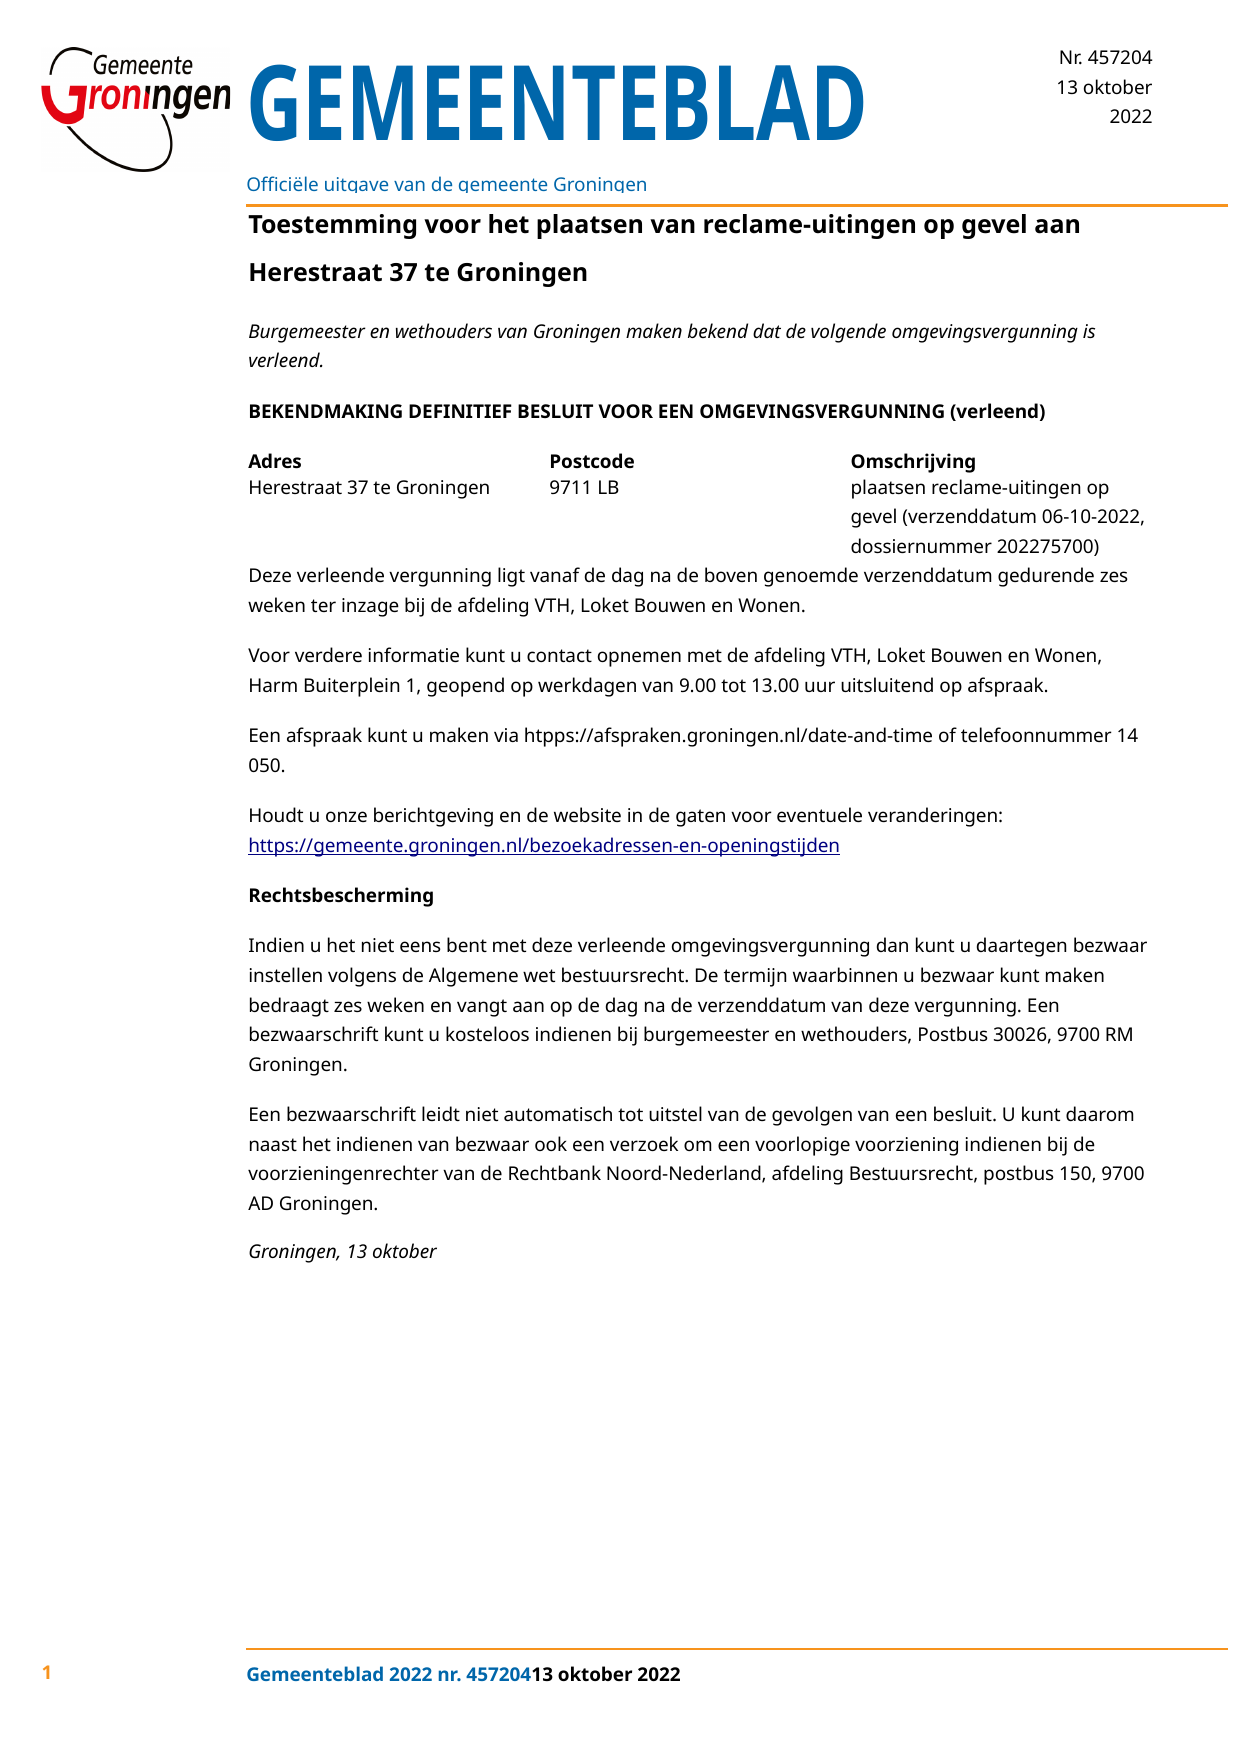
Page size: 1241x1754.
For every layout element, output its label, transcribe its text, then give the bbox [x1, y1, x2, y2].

table_header Omschrijving [850, 449, 1152, 474]
picture [41, 47, 231, 172]
text Voor verdere informatie kunt u contact opnemen met de afdeling VTH, Loket Bouwen en Wonen, Harm Buiterplein 1, geopend op werkdagen van 9.00 tot 13.00 uur uitsluitend op afspraak. [248, 642, 1152, 698]
table_header Adres [248, 449, 549, 474]
text Houdt u onze berichtgeving en de website in de gaten voor eventuele veranderingen: https://gemeente.groningen.nl/bezoekadressen-en-openingstijden [248, 802, 1152, 858]
text Toestemming voor het plaatsen van reclame-uitingen op gevel aan Herestraat 37 te Groningen [248, 207, 1152, 288]
text Indien u het niet eens bent met deze verleende omgevingsvergunning dan kunt u daartegen bezwaar instellen volgens de Algemene wet bestuursrecht. De termijn waarbinnen u bezwaar kunt maken bedraagt zes weken en vangt aan op de dag na de verzenddatum van deze vergunning. Een bezwaarschrift kunt u kosteloos indienen bij burgemeester en wethouders, Postbus 30026, 9700 RM Groningen. [248, 933, 1152, 1077]
table_header Postcode [549, 449, 850, 474]
text Deze verleende vergunning ligt vanaf de dag na de boven genoemde verzenddatum gedurende zes weken ter inzage bij de afdeling VTH, Loket Bouwen en Wonen. [248, 562, 1152, 618]
text Een afspraak kunt u maken via htpps://afspraken.groningen.nl/date-and-time of telefoonnummer 14 050. [248, 722, 1152, 778]
table_cell 9711 LB [549, 474, 850, 559]
table_cell plaatsen reclame-uitingen op gevel (verzenddatum 06-10-2022, dossiernummer 202275700) [850, 474, 1152, 559]
text Burgemeester en wethouders van Groningen maken bekend dat de volgende omgevingsvergunning is verleend. [248, 318, 1152, 373]
table_cell Herestraat 37 te Groningen [248, 474, 549, 559]
text BEKENDMAKING DEFINITIEF BESLUIT VOOR EEN OMGEVINGSVERGUNNING (verleend) [248, 398, 1152, 424]
text Groningen, 13 oktober [248, 1238, 1152, 1264]
text Rechtsbescherming [248, 882, 1152, 908]
text Een bezwaarschrift leidt niet automatisch tot uitstel van de gevolgen van een besluit. U kunt daarom naast het indienen van bezwaar ook een verzoek om een voorlopige voorziening indienen bij de voorzieningenrechter van de Rechtbank Noord-Nederland, afdeling Bestuursrecht, postbus 150, 9700 AD Groningen. [248, 1101, 1152, 1216]
